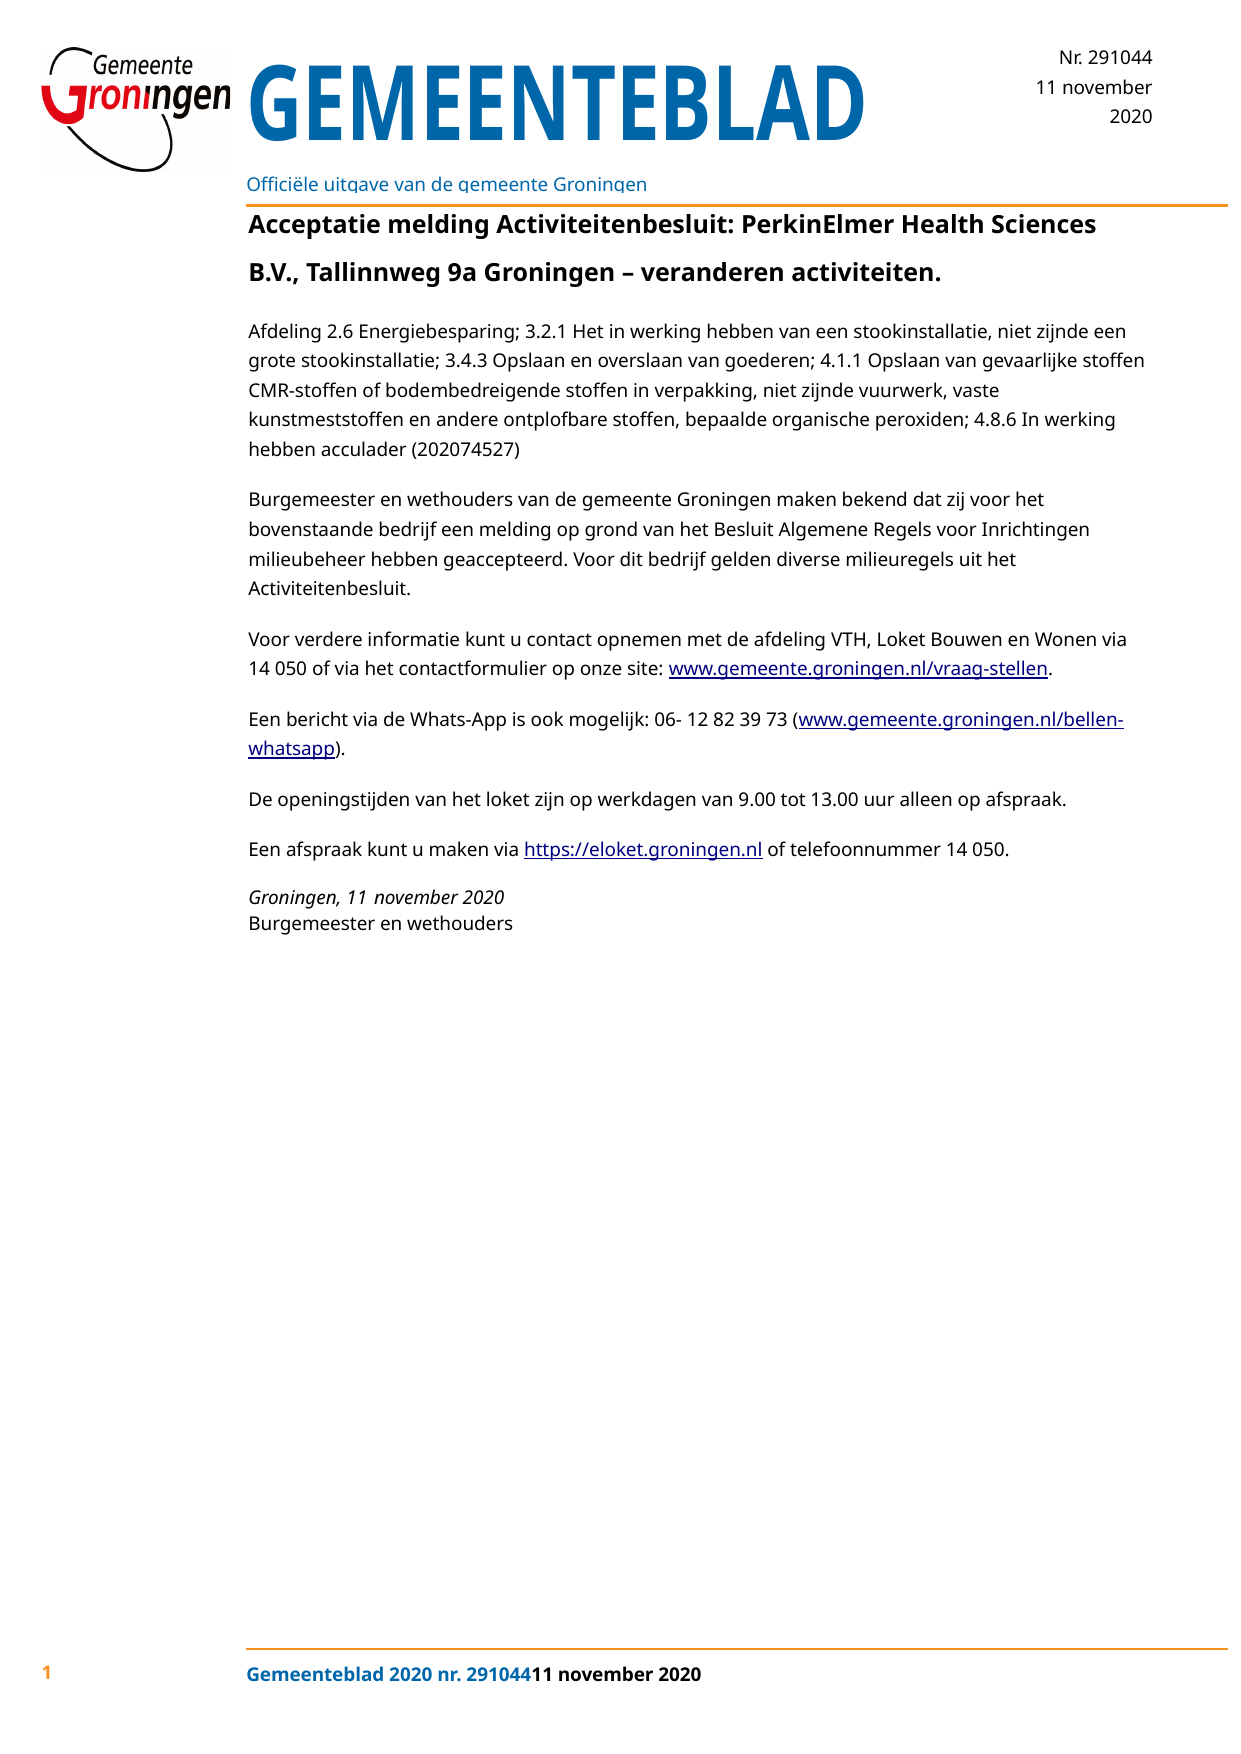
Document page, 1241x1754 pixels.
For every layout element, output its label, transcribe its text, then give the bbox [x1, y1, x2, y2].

text Groningen, 11 november 2020 [248, 884, 1152, 910]
text Een afspraak kunt u maken via https://eloket.groningen.nl of telefoonnummer 14 050. [248, 836, 1152, 862]
text Burgemeester en wethouders van de gemeente Groningen maken bekend dat zij voor het bovenstaande bedrijf een melding op grond van het Besluit Algemene Regels voor Inrichtingen milieubeheer hebben geaccepteerd. Voor dit bedrijf gelden diverse milieuregels uit het Activiteitenbesluit. [248, 487, 1152, 601]
text Voor verdere informatie kunt u contact opnemen met de afdeling VTH, Loket Bouwen en Wonen via 14 050 of via het contactformulier op onze site: www.gemeente.groningen.nl/vraag-stellen. [248, 626, 1152, 681]
text Burgemeester en wethouders [248, 910, 1152, 936]
text Acceptatie melding Activiteitenbesluit: PerkinElmer Health Sciences B.V., Tallinnweg 9a Groningen – veranderen activiteiten. [248, 207, 1152, 288]
text Afdeling 2.6 Energiebesparing; 3.2.1 Het in werking hebben van een stookinstallatie, niet zijnde een grote stookinstallatie; 3.4.3 Opslaan en overslaan van goederen; 4.1.1 Opslaan van gevaarlijke stoffen CMR-stoffen of bodembedreigende stoffen in verpakking, niet zijnde vuurwerk, vaste kunstmeststoffen en andere ontplofbare stoffen, bepaalde organische peroxiden; 4.8.6 In werking hebben acculader (202074527) [248, 318, 1152, 462]
picture [41, 47, 231, 172]
text De openingstijden van het loket zijn op werkdagen van 9.00 tot 13.00 uur alleen op afspraak. [248, 786, 1152, 812]
text Een bericht via de Whats-App is ook mogelijk: 06- 12 82 39 73 (www.gemeente.groningen.nl/bellen-whatsapp). [248, 706, 1152, 761]
